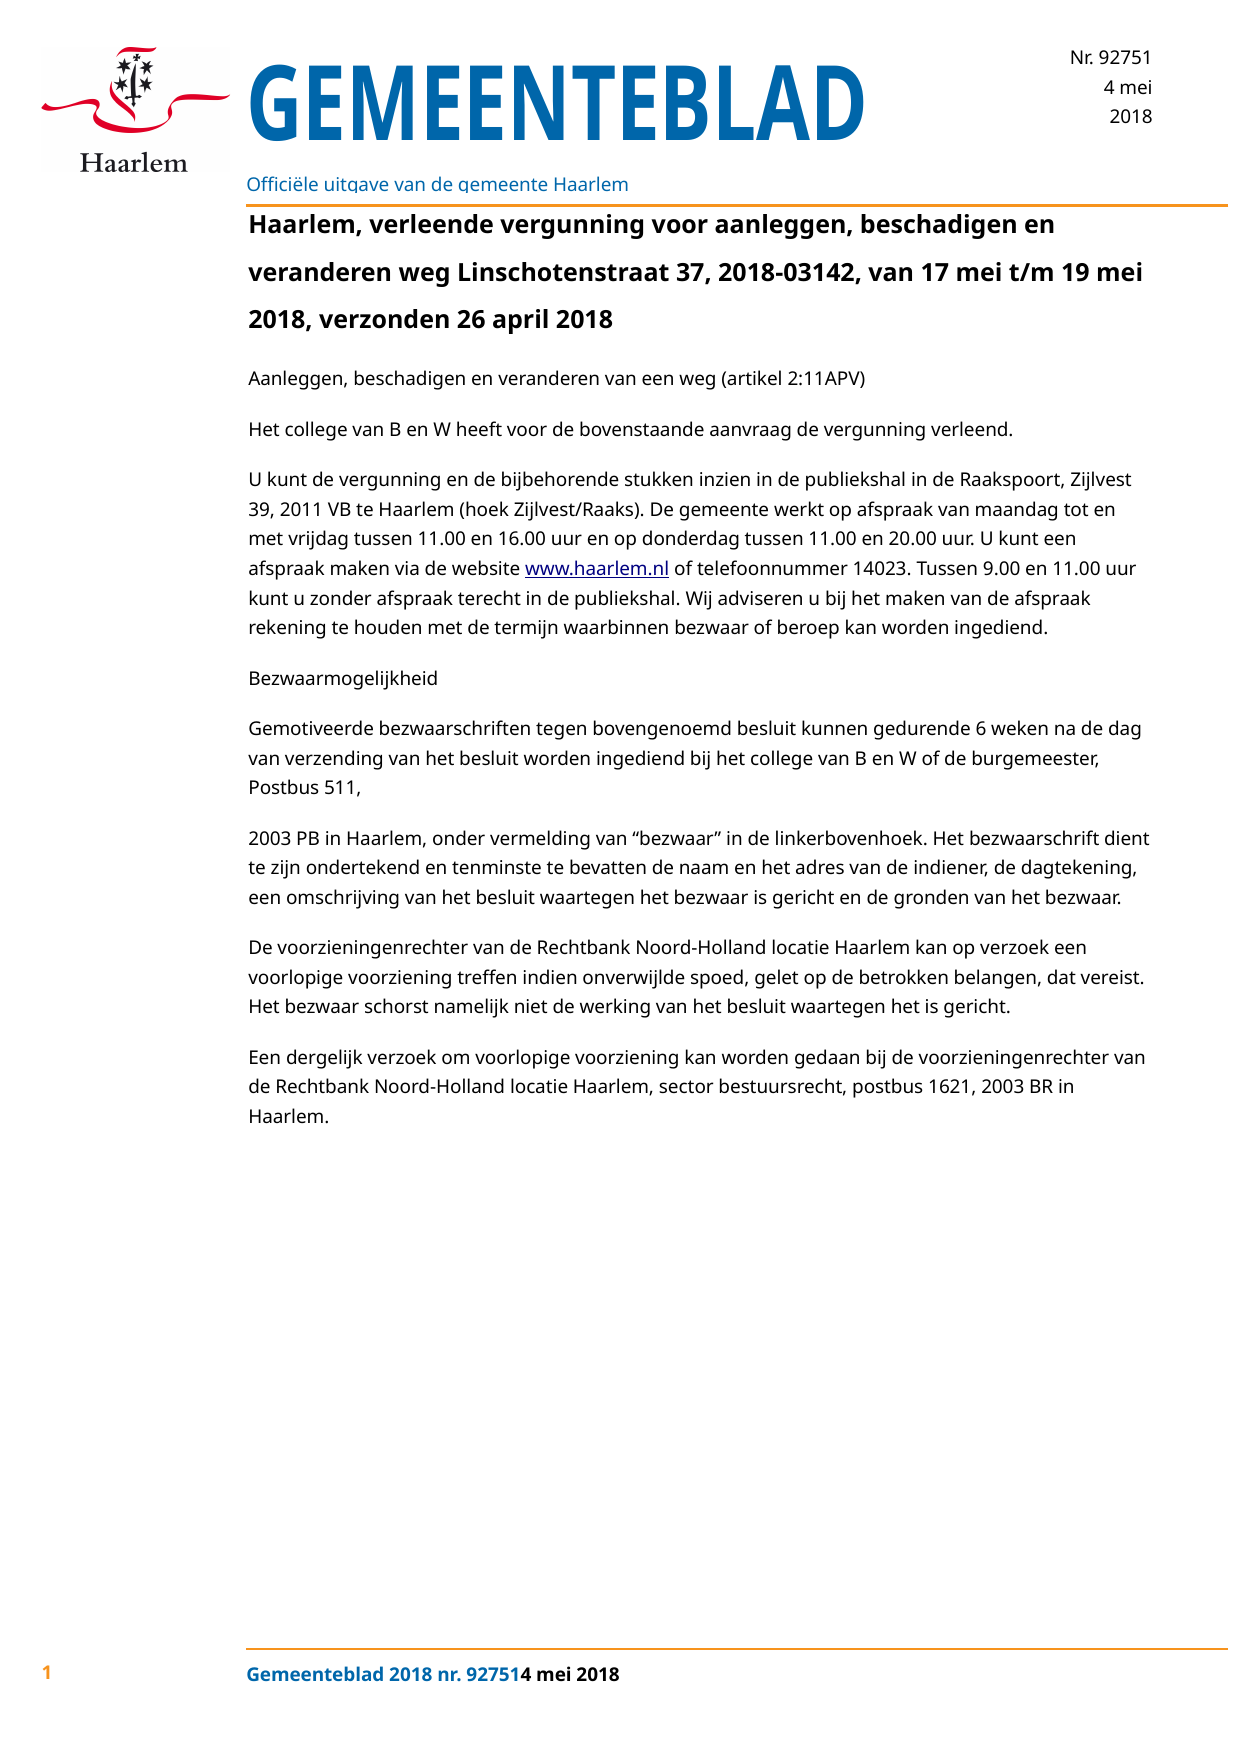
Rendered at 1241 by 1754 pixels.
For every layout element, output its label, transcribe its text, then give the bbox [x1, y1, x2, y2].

text 2003 PB in Haarlem, onder vermelding van “bezwaar” in de linkerbovenhoek. Het bezwaarschrift dient te zijn ondertekend en tenminste te bevatten de naam en het adres van de indiener, de dagtekening, een omschrijving van het besluit waartegen het bezwaar is gericht en de gronden van het bezwaar. [248, 825, 1152, 909]
text Gemotiveerde bezwaarschriften tegen bovengenoemd besluit kunnen gedurende 6 weken na de dag van verzending van het besluit worden ingediend bij het college van B en W of de burgemeester, Postbus 511, [248, 715, 1152, 800]
text Een dergelijk verzoek om voorlopige voorziening kan worden gedaan bij de voorzieningenrechter van de Rechtbank Noord-Holland locatie Haarlem, sector bestuursrecht, postbus 1621, 2003 BR in Haarlem. [248, 1044, 1152, 1129]
text De voorzieningenrechter van de Rechtbank Noord-Holland locatie Haarlem kan op verzoek een voorlopige voorziening treffen indien onverwijlde spoed, gelet op de betrokken belangen, dat vereist. Het bezwaar schorst namelijk niet de werking van het besluit waartegen het is gericht. [248, 934, 1152, 1019]
picture [41, 47, 231, 172]
text Het college van B en W heeft voor de bovenstaande aanvraag de vergunning verleend. [248, 416, 1152, 442]
text Haarlem, verleende vergunning voor aanleggen, beschadigen en veranderen weg Linschotenstraat 37, 2018-03142, van 17 mei t/m 19 mei 2018, verzonden 26 april 2018 [248, 207, 1152, 336]
text Aanleggen, beschadigen en veranderen van een weg (artikel 2:11APV) [248, 366, 1152, 391]
text U kunt de vergunning en de bijbehorende stukken inzien in de publiekshal in de Raakspoort, Zijlvest 39, 2011 VB te Haarlem (hoek Zijlvest/Raaks). De gemeente werkt op afspraak van maandag tot en met vrijdag tussen 11.00 en 16.00 uur en op donderdag tussen 11.00 en 20.00 uur. U kunt een afspraak maken via de website www.haarlem.nl of telefoonnummer 14023. Tussen 9.00 en 11.00 uur kunt u zonder afspraak terecht in de publiekshal. Wij adviseren u bij het maken van de afspraak rekening te houden met de termijn waarbinnen bezwaar of beroep kan worden ingediend. [248, 466, 1152, 640]
text Bezwaarmogelijkheid [248, 665, 1152, 690]
